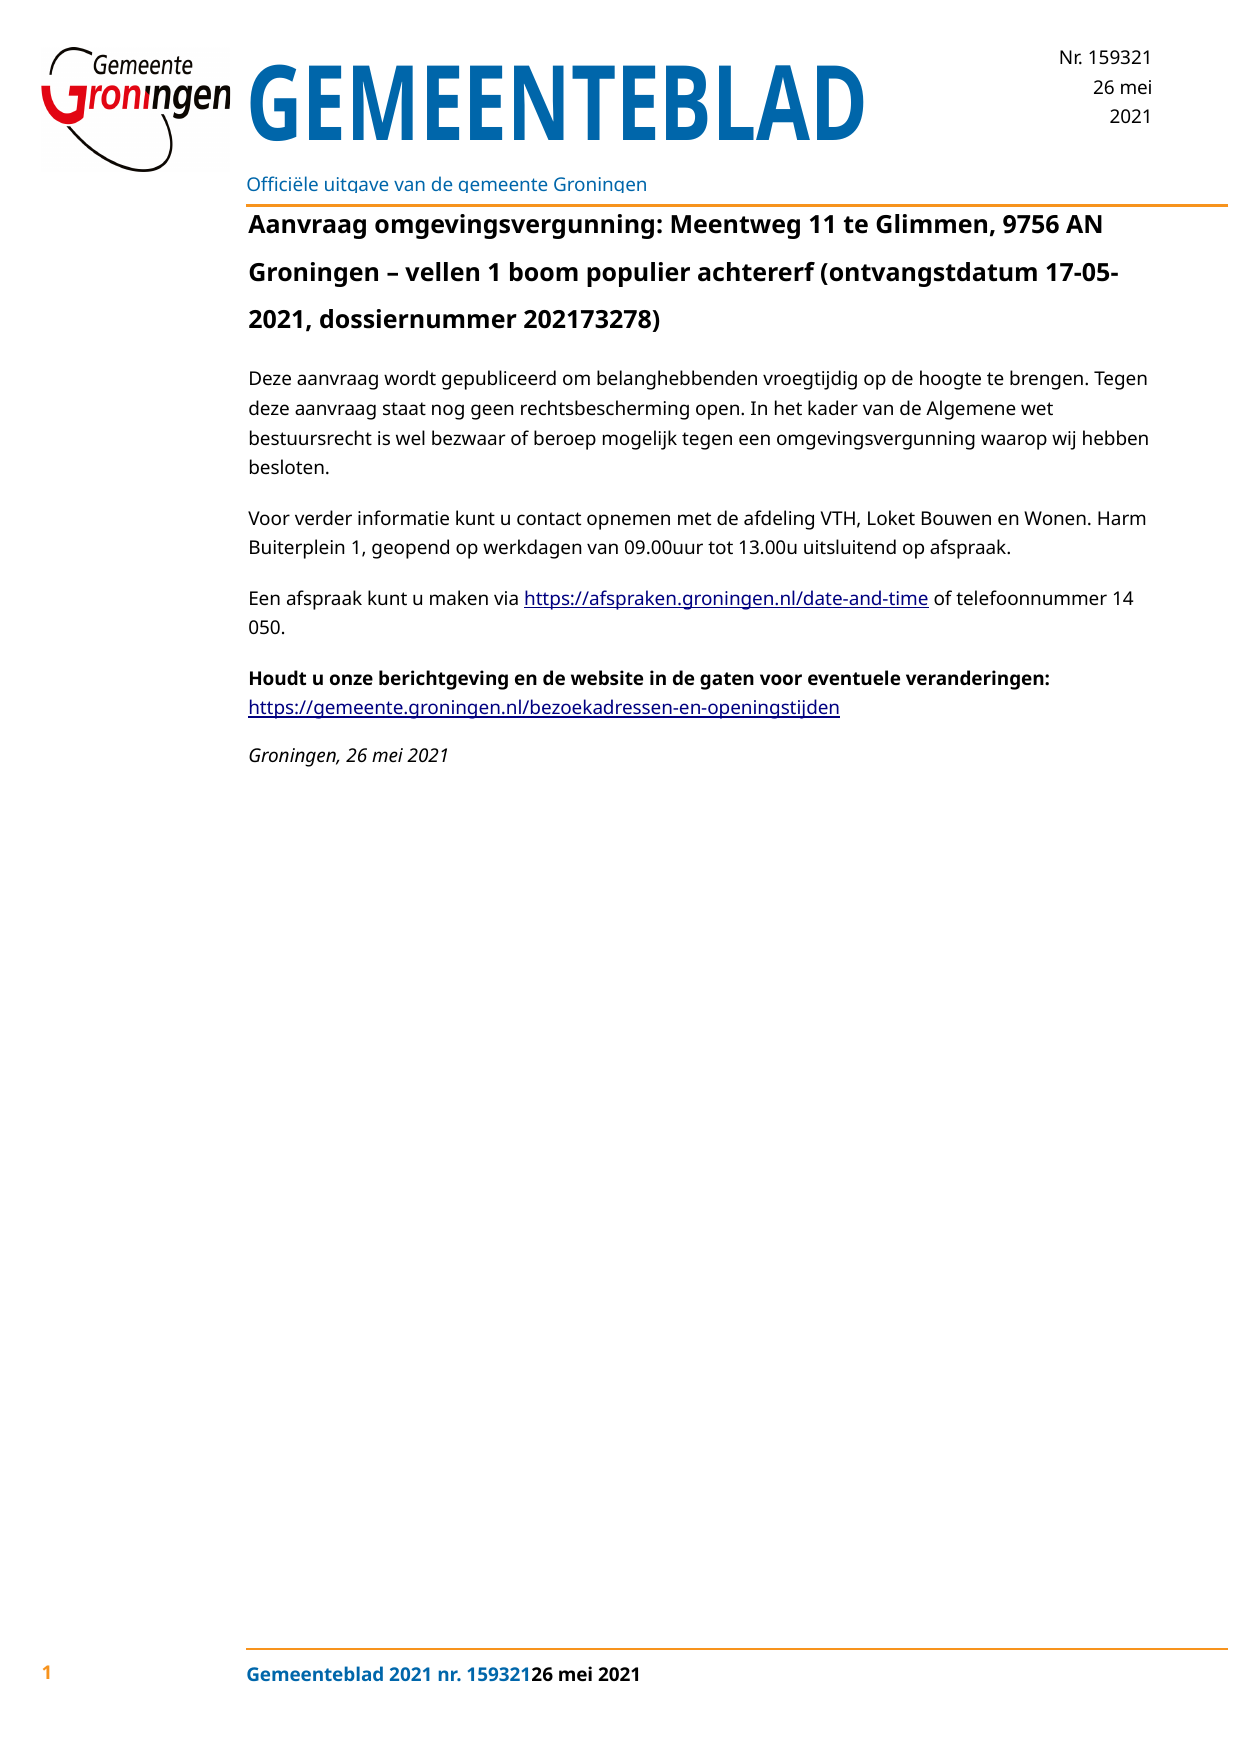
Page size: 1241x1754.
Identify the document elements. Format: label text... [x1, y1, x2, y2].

text Aanvraag omgevingsvergunning: Meentweg 11 te Glimmen, 9756 AN Groningen – vellen 1 boom populier achtererf (ontvangstdatum 17-05-2021, dossiernummer 202173278) [248, 207, 1152, 336]
text Een afspraak kunt u maken via https://afspraken.groningen.nl/date-and-time of telefoonnummer 14 050. [248, 585, 1152, 640]
text Houdt u onze berichtgeving en de website in de gaten voor eventuele veranderingen: https://gemeente.groningen.nl/bezoekadressen-en-openingstijden [248, 665, 1152, 720]
text Groningen, 26 mei 2021 [248, 742, 1152, 768]
text Deze aanvraag wordt gepubliceerd om belanghebbenden vroegtijdig op de hoogte te brengen. Tegen deze aanvraag staat nog geen rechtsbescherming open. In het kader van de Algemene wet bestuursrecht is wel bezwaar of beroep mogelijk tegen een omgevingsvergunning waarop wij hebben besloten. [248, 366, 1152, 480]
text Voor verder informatie kunt u contact opnemen met de afdeling VTH, Loket Bouwen en Wonen. Harm Buiterplein 1, geopend op werkdagen van 09.00uur tot 13.00u uitsluitend op afspraak. [248, 505, 1152, 560]
picture [41, 47, 231, 172]
